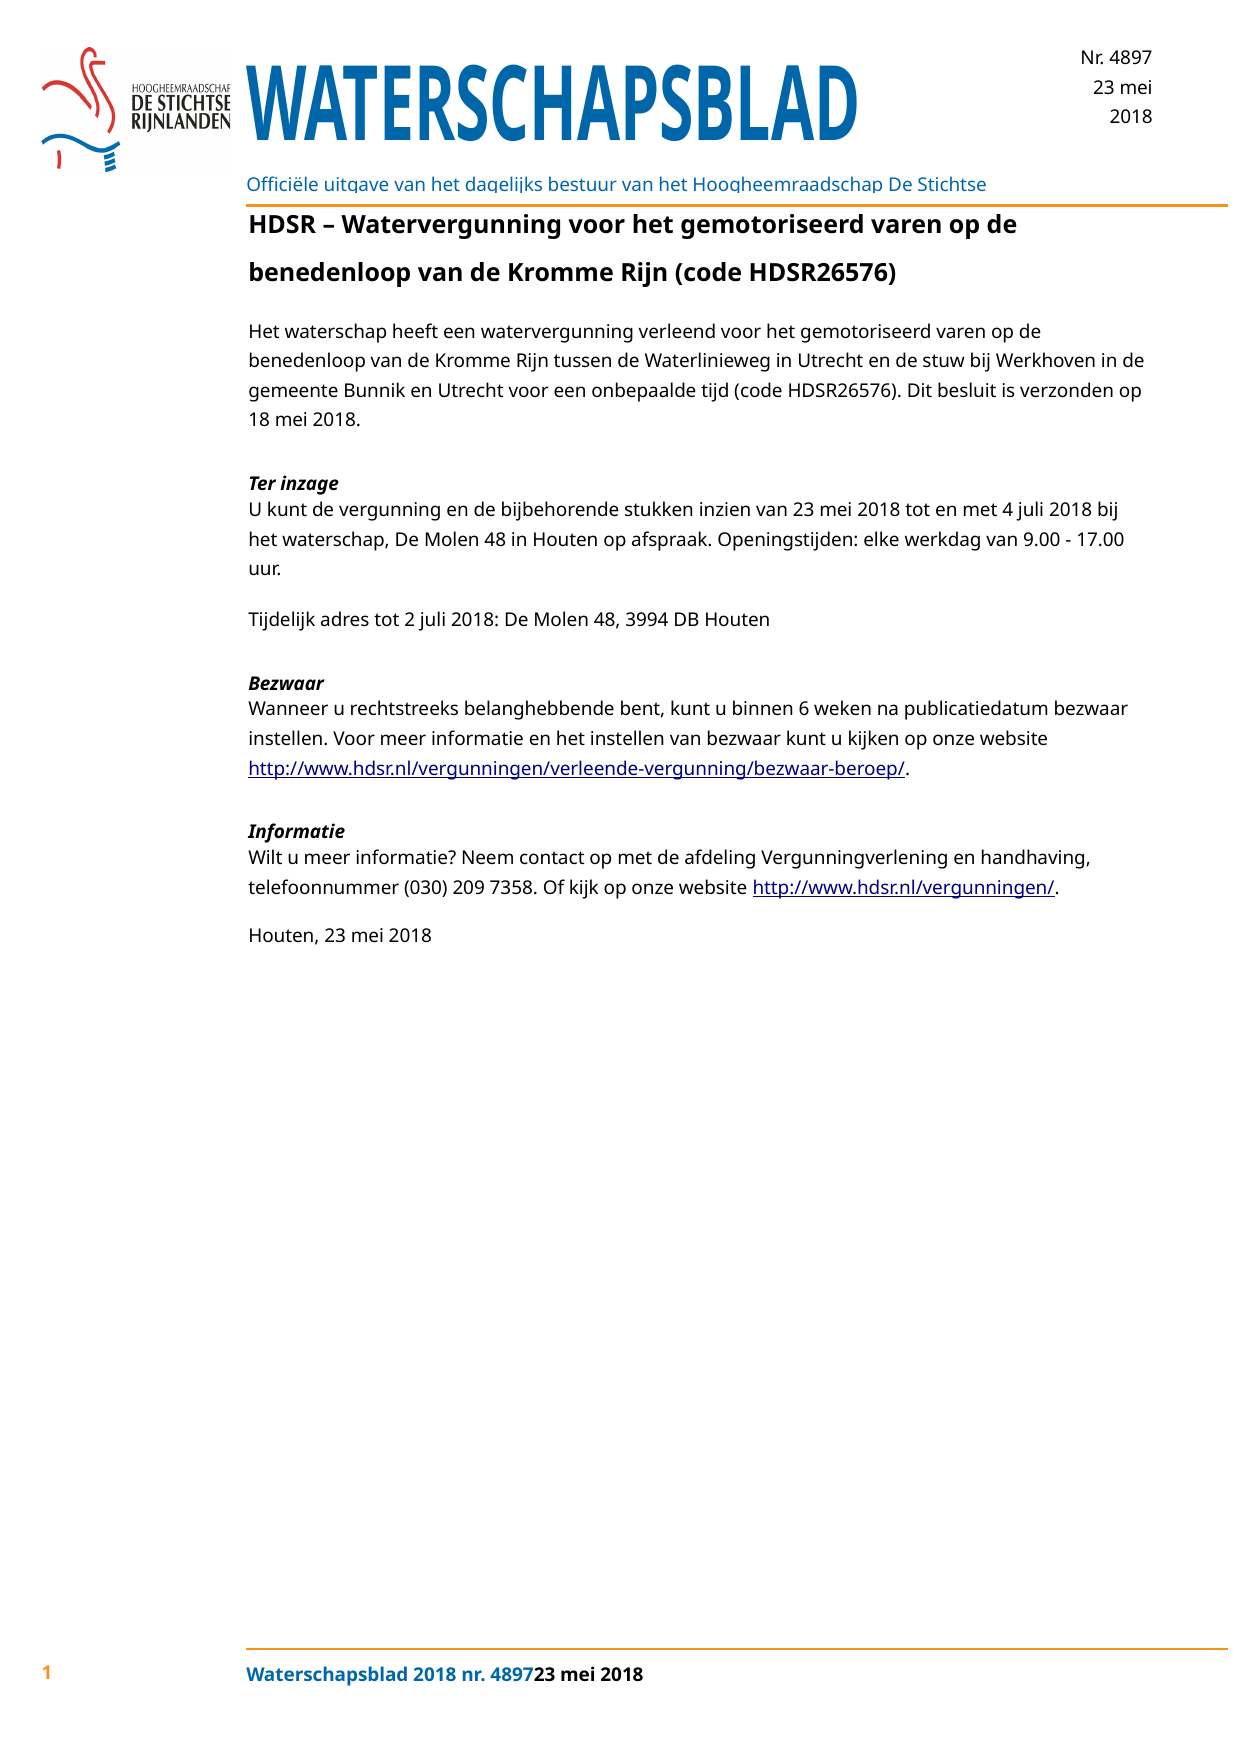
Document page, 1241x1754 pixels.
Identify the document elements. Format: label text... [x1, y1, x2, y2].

text HDSR – Watervergunning voor het gemotoriseerd varen op de benedenloop van de Kromme Rijn (code HDSR26576) [248, 207, 1152, 288]
text Tijdelijk adres tot 2 juli 2018: De Molen 48, 3994 DB Houten [248, 606, 1152, 632]
text Het waterschap heeft een watervergunning verleend voor het gemotoriseerd varen op de benedenloop van de Kromme Rijn tussen de Waterlinieweg in Utrecht en de stuw bij Werkhoven in de gemeente Bunnik en Utrecht voor een onbepaalde tijd (code HDSR26576). Dit besluit is verzonden op 18 mei 2018. [248, 318, 1152, 432]
text Wilt u meer informatie? Neem contact op met de afdeling Vergunningverlening en handhaving, telefoonnummer (030) 209 7358. Of kijk op onze website http://www.hdsr.nl/vergunningen/. [248, 844, 1152, 900]
text Bezwaar [248, 670, 1152, 696]
text Houten, 23 mei 2018 [248, 922, 1152, 948]
text Informatie [248, 819, 1152, 844]
text Wanneer u rechtstreeks belanghebbende bent, kunt u binnen 6 weken na publicatiedatum bezwaar instellen. Voor meer informatie en het instellen van bezwaar kunt u kijken op onze website http://www.hdsr.nl/vergunningen/verleende-vergunning/bezwaar-beroep/. [248, 696, 1152, 781]
picture [41, 47, 231, 172]
text Ter inzage [248, 471, 1152, 496]
text U kunt de vergunning en de bijbehorende stukken inzien van 23 mei 2018 tot en met 4 juli 2018 bij het waterschap, De Molen 48 in Houten op afspraak. Openingstijden: elke werkdag van 9.00 - 17.00 uur. [248, 496, 1152, 581]
